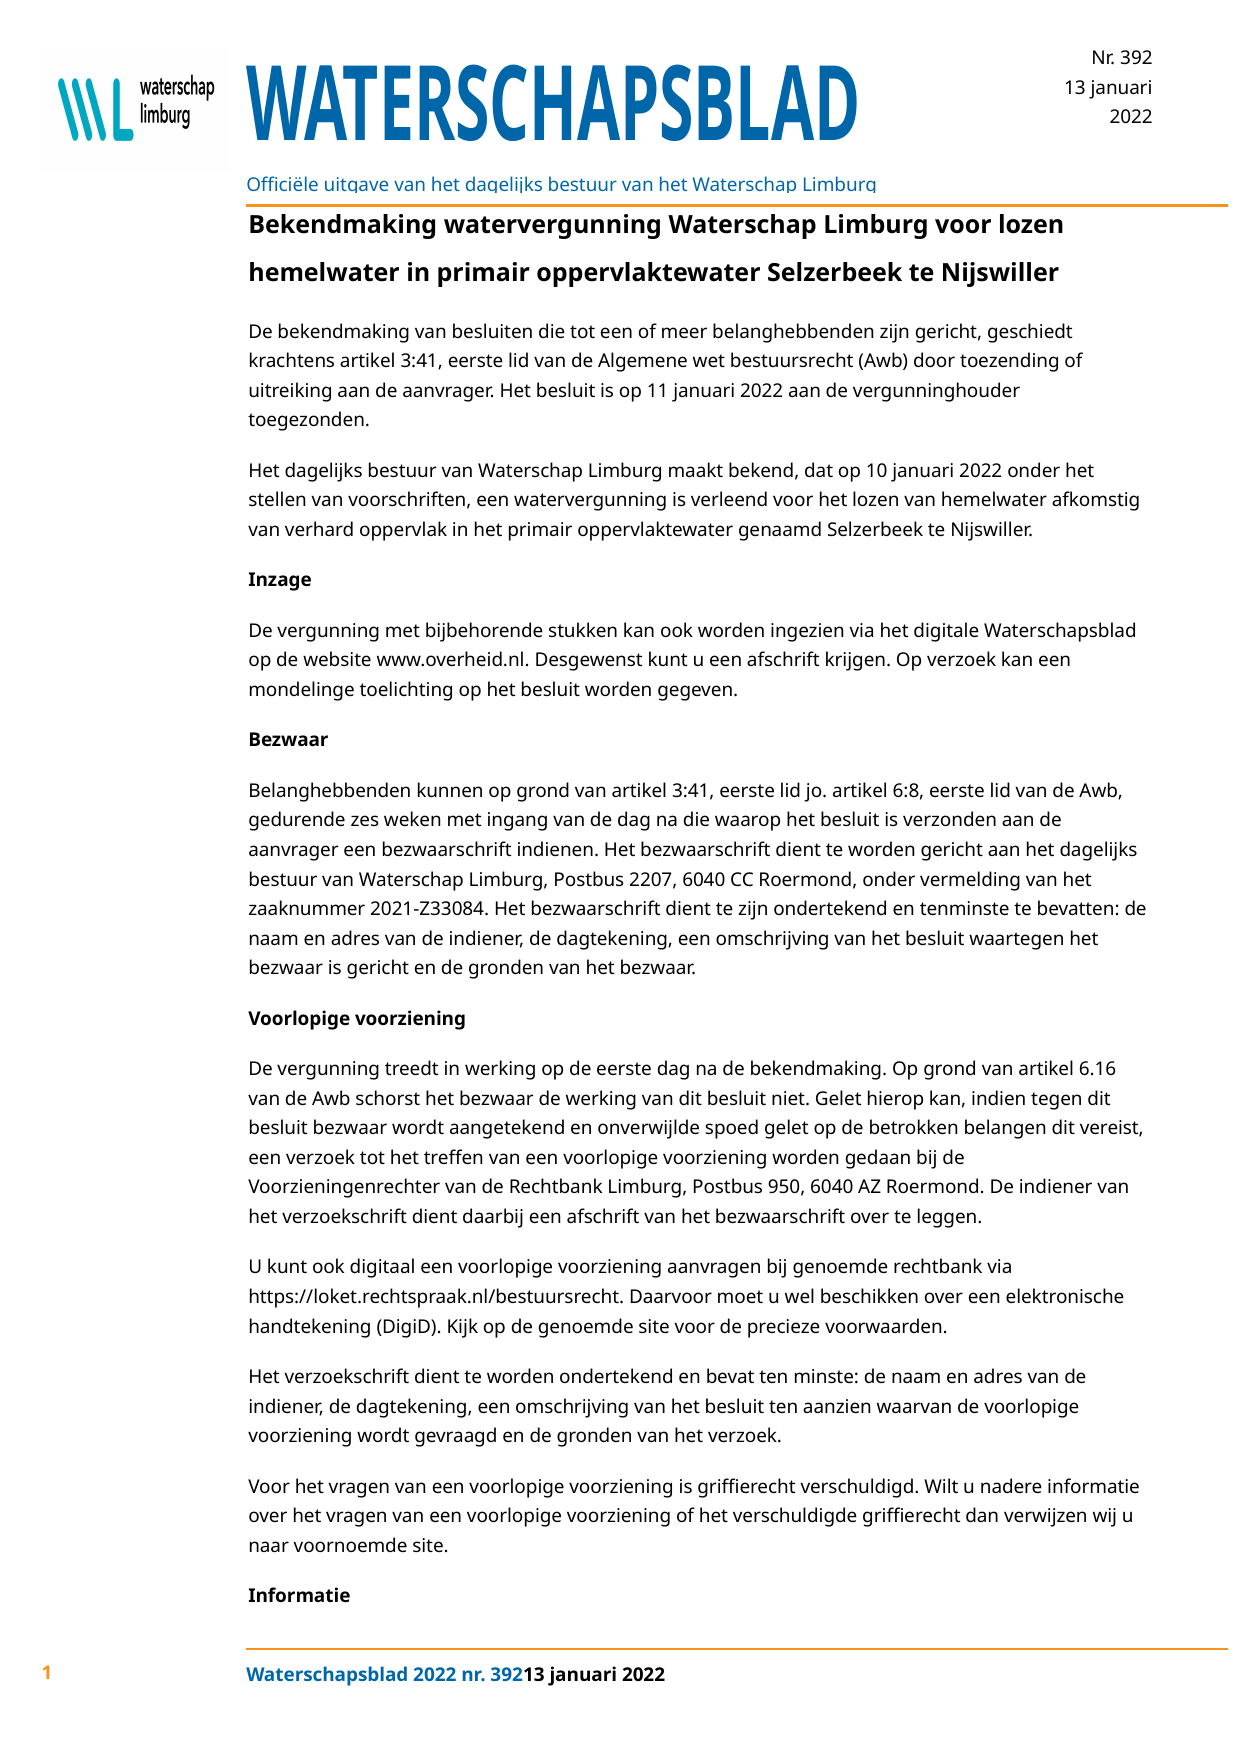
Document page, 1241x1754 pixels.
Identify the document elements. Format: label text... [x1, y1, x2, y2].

text Het dagelijks bestuur van Waterschap Limburg maakt bekend, dat op 10 januari 2022 onder het stellen van voorschriften, een watervergunning is verleend voor het lozen van hemelwater afkomstig van verhard oppervlak in het primair oppervlaktewater genaamd Selzerbeek te Nijswiller. [248, 457, 1152, 542]
picture [41, 47, 231, 172]
text De vergunning met bijbehorende stukken kan ook worden ingezien via het digitale Waterschapsblad op de website www.overheid.nl. Desgewenst kunt u een afschrift krijgen. Op verzoek kan een mondelinge toelichting op het besluit worden gegeven. [248, 617, 1152, 702]
text Bekendmaking watervergunning Waterschap Limburg voor lozen hemelwater in primair oppervlaktewater Selzerbeek te Nijswiller [248, 207, 1152, 288]
text Voorlopige voorziening [248, 1005, 1152, 1031]
text U kunt ook digitaal een voorlopige voorziening aanvragen bij genoemde rechtbank via https://loket.rechtspraak.nl/bestuursrecht. Daarvoor moet u wel beschikken over een elektronische handtekening (DigiD). Kijk op de genoemde site voor de precieze voorwaarden. [248, 1254, 1152, 1339]
text Voor het vragen van een voorlopige voorziening is griffierecht verschuldigd. Wilt u nadere informatie over het vragen van een voorlopige voorziening of het verschuldigde griffierecht dan verwijzen wij u naar voornoemde site. [248, 1473, 1152, 1558]
text Belanghebbenden kunnen op grond van artikel 3:41, eerste lid jo. artikel 6:8, eerste lid van de Awb, gedurende zes weken met ingang van de dag na die waarop het besluit is verzonden aan de aanvrager een bezwaarschrift indienen. Het bezwaarschrift dient te worden gericht aan het dagelijks bestuur van Waterschap Limburg, Postbus 2207, 6040 CC Roermond, onder vermelding van het zaaknummer 2021-Z33084. Het bezwaarschrift dient te zijn ondertekend en tenminste te bevatten: de naam en adres van de indiener, de dagtekening, een omschrijving van het besluit waartegen het bezwaar is gericht en de gronden van het bezwaar. [248, 777, 1152, 980]
text Inzage [248, 567, 1152, 592]
text De bekendmaking van besluiten die tot een of meer belanghebbenden zijn gericht, geschiedt krachtens artikel 3:41, eerste lid van de Algemene wet bestuursrecht (Awb) door toezending of uitreiking aan de aanvrager. Het besluit is op 11 januari 2022 aan de vergunninghouder toegezonden. [248, 318, 1152, 432]
text Het verzoekschrift dient te worden ondertekend en bevat ten minste: de naam en adres van de indiener, de dagtekening, een omschrijving van het besluit ten aanzien waarvan de voorlopige voorziening wordt gevraagd en de gronden van het verzoek. [248, 1363, 1152, 1448]
text De vergunning treedt in werking op de eerste dag na de bekendmaking. Op grond van artikel 6.16 van de Awb schorst het bezwaar de werking van dit besluit niet. Gelet hierop kan, indien tegen dit besluit bezwaar wordt aangetekend en onverwijlde spoed gelet op de betrokken belangen dit vereist, een verzoek tot het treffen van een voorlopige voorziening worden gedaan bij de Voorzieningenrechter van de Rechtbank Limburg, Postbus 950, 6040 AZ Roermond. De indiener van het verzoekschrift dient daarbij een afschrift van het bezwaarschrift over te leggen. [248, 1055, 1152, 1229]
text Informatie [248, 1582, 1152, 1608]
text Bezwaar [248, 727, 1152, 752]
